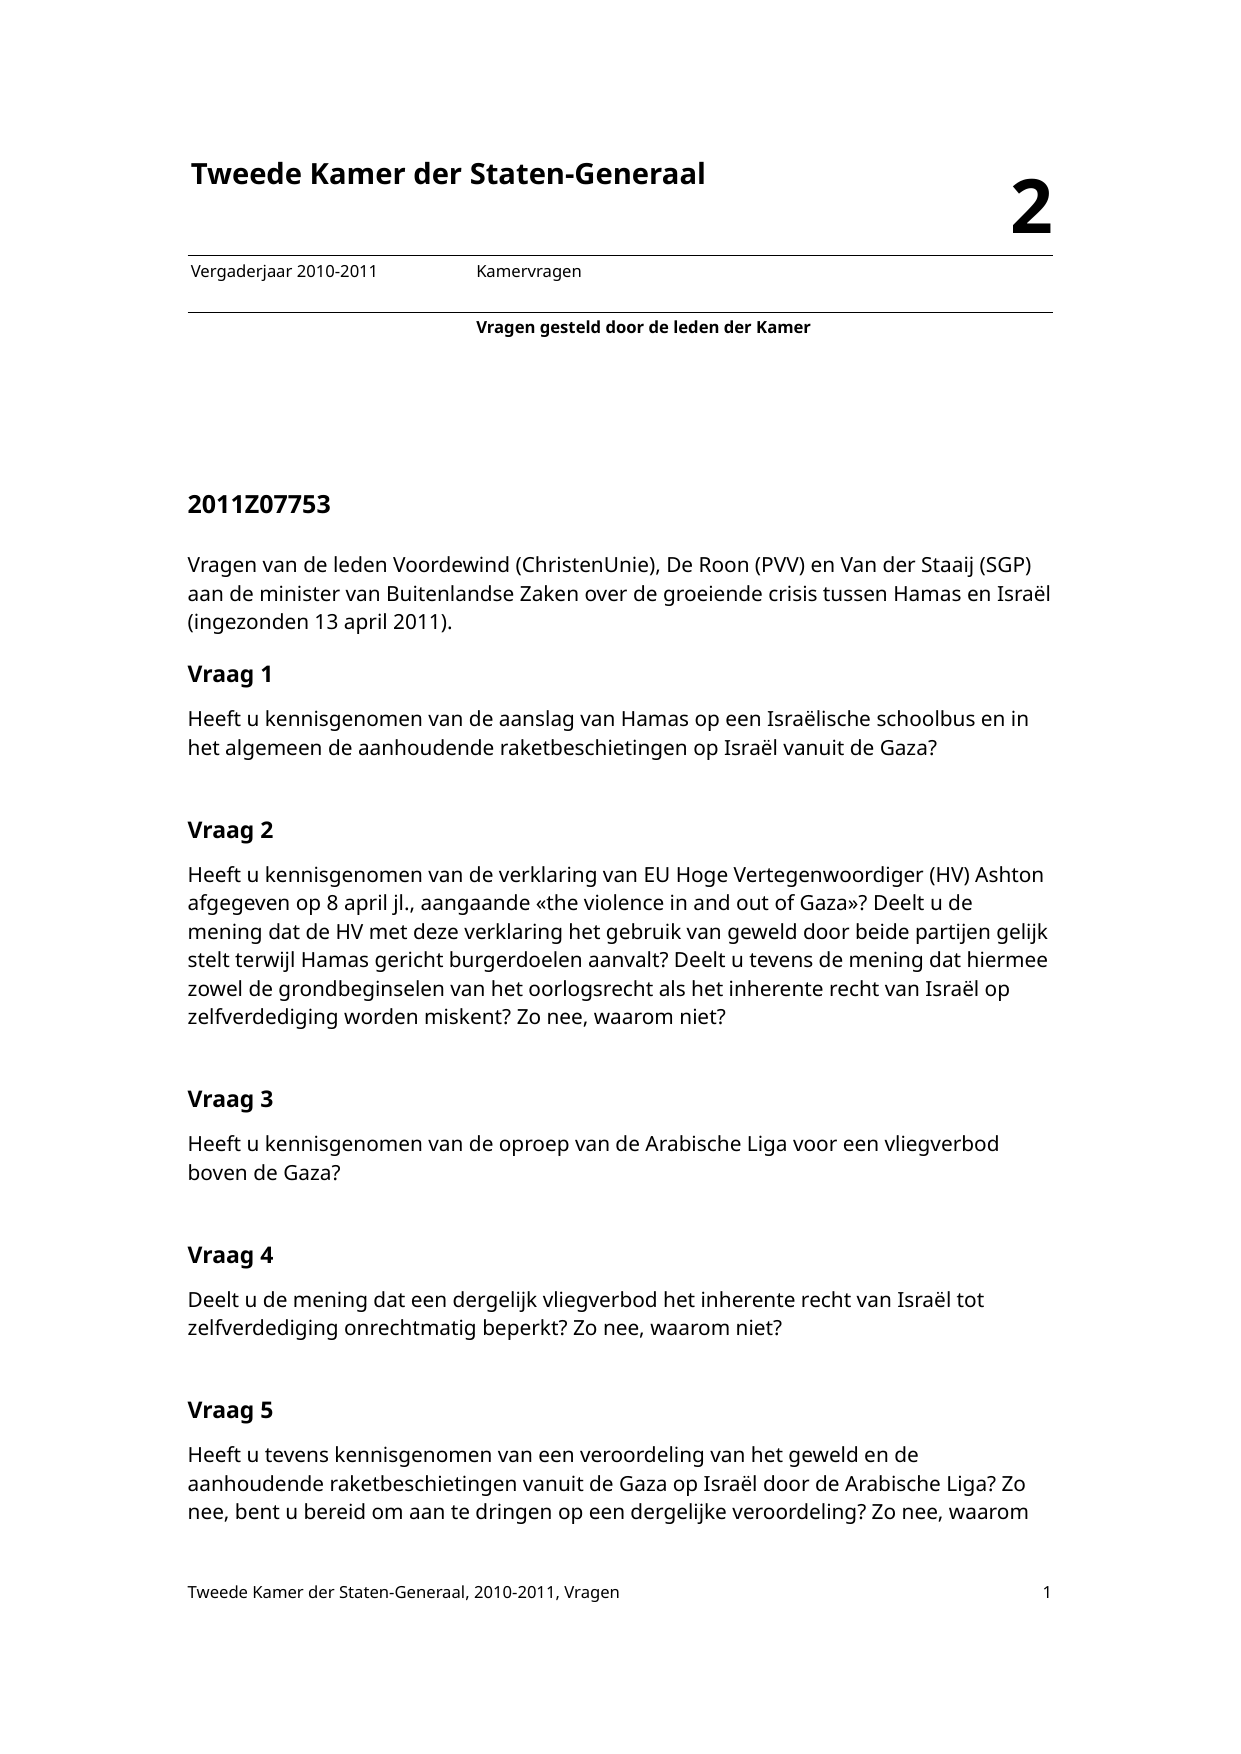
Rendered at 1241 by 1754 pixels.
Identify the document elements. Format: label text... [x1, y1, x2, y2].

table_cell [188, 313, 473, 339]
table_header Tweede Kamer der Staten-Generaal [188, 150, 879, 255]
table_header 2 [880, 150, 1053, 255]
subtitle Vraag 3 [187, 1083, 1053, 1114]
text Heeft u kennisgenomen van de aanslag van Hamas op een Israëlische schoolbus en in het algemeen de aanhoudende raketbeschietingen op Israël vanuit de Gaza? [187, 704, 1053, 761]
subtitle Vraag 2 [187, 814, 1053, 845]
text Heeft u kennisgenomen van de oproep van de Arabische Liga voor een vliegverbod boven de Gaza? [187, 1129, 1053, 1186]
text 2011Z07753 [187, 487, 1053, 521]
text Heeft u tevens kennisgenomen van een veroordeling van het geweld en de aanhoudende raketbeschietingen vanuit de Gaza op Israël door de Arabische Liga? Zo nee, bent u bereid om aan te dringen op een dergelijke veroordeling? Zo nee, waarom [187, 1441, 1053, 1526]
text Heeft u kennisgenomen van de verklaring van EU Hoge Vertegenwoordiger (HV) Ashton afgegeven op 8 april jl., aangaande «the violence in and out of Gaza»? Deelt u de mening dat de HV met deze verklaring het gebruik van geweld door beide partijen gelijk stelt terwijl Hamas gericht burgerdoelen aanvalt? Deelt u tevens de mening dat hiermee zowel de grondbeginselen van het oorlogsrecht als het inherente recht van Israël op zelfverdediging worden miskent? Zo nee, waarom niet? [187, 860, 1053, 1031]
table_cell Vergaderjaar 2010-2011 [188, 256, 473, 312]
text Vragen van de leden Voordewind (ChristenUnie), De Roon (PVV) en Van der Staaij (SGP) aan de minister van Buitenlandse Zaken over de groeiende crisis tussen Hamas en Israël (ingezonden 13 april 2011). [187, 550, 1053, 636]
subtitle Vraag 1 [187, 658, 1053, 689]
table_cell Vragen gesteld door de leden der Kamer [473, 313, 1053, 339]
subtitle Vraag 5 [187, 1394, 1053, 1426]
table_cell Kamervragen [473, 256, 1053, 312]
text Deelt u de mening dat een dergelijk vliegverbod het inherente recht van Israël tot zelfverdediging onrechtmatig beperkt? Zo nee, waarom niet? [187, 1285, 1053, 1342]
subtitle Vraag 4 [187, 1239, 1053, 1270]
